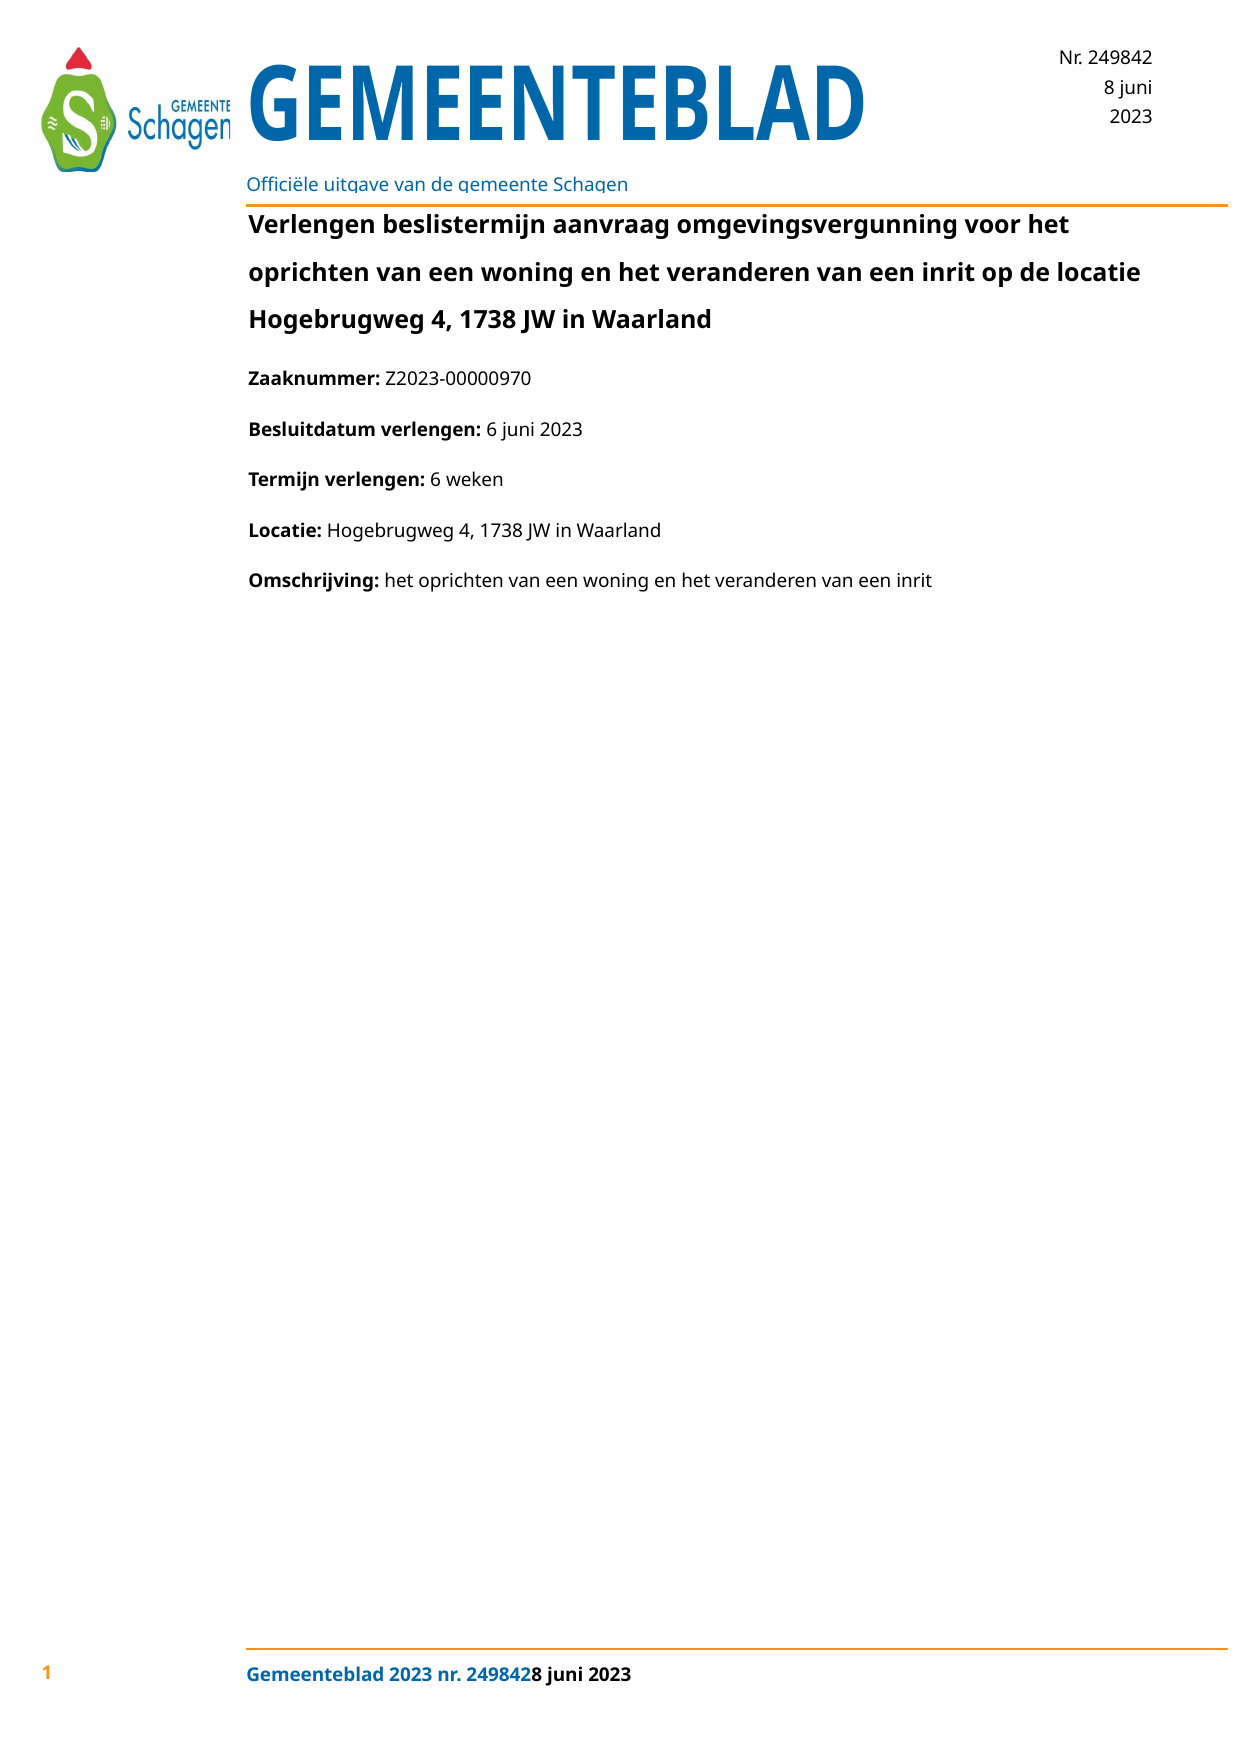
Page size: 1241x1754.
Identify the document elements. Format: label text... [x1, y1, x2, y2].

text Locatie: Hogebrugweg 4, 1738 JW in Waarland [248, 517, 1152, 542]
text Omschrijving: het oprichten van een woning en het veranderen van een inrit [248, 567, 1152, 593]
text Verlengen beslistermijn aanvraag omgevingsvergunning voor het oprichten van een woning en het veranderen van een inrit op de locatie Hogebrugweg 4, 1738 JW in Waarland [248, 207, 1152, 336]
picture [41, 47, 231, 172]
text Besluitdatum verlengen: 6 juni 2023 [248, 416, 1152, 442]
text Termijn verlengen: 6 weken [248, 466, 1152, 492]
text Zaaknummer: Z2023-00000970 [248, 366, 1152, 391]
